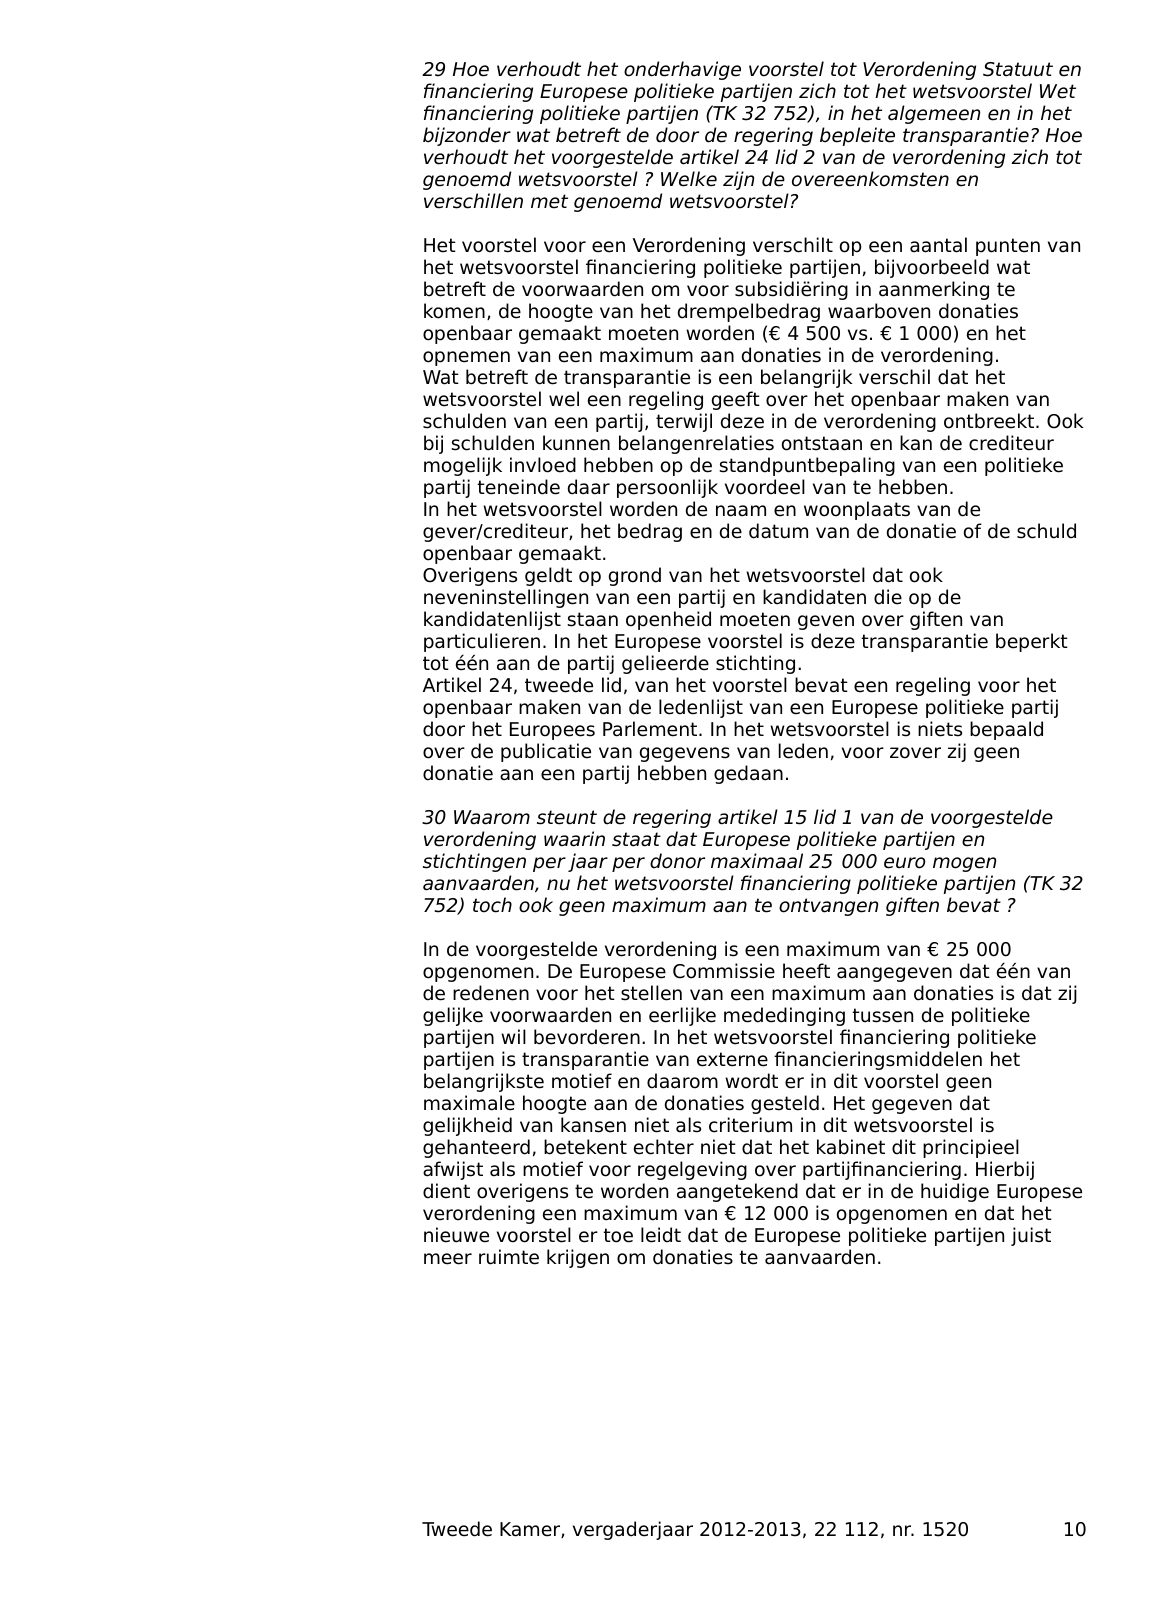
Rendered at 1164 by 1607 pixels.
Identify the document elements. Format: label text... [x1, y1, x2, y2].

text Wat betreft de transparantie is een belangrijk verschil dat het wetsvoorstel wel een regeling geeft over het openbaar maken van schulden van een partij, terwijl deze in de verordening ontbreekt. Ook bij schulden kunnen belangenrelaties ontstaan en kan de crediteur mogelijk invloed hebben op de standpuntbepaling van een politieke partij teneinde daar persoonlijk voordeel van te hebben. [422, 367, 1087, 499]
subtitle 29 Hoe verhoudt het onderhavige voorstel tot Verordening Statuut en financiering Europese politieke partijen zich tot het wetsvoorstel Wet financiering politieke partijen (TK 32 752), in het algemeen en in het bijzonder wat betreft de door de regering bepleite transparantie? Hoe verhoudt het voorgestelde artikel 24 lid 2 van de verordening zich tot genoemd wetsvoorstel ? Welke zijn de overeenkomsten en verschillen met genoemd wetsvoorstel? [422, 59, 1087, 213]
text Artikel 24, tweede lid, van het voorstel bevat een regeling voor het openbaar maken van de ledenlijst van een Europese politieke partij door het Europees Parlement. In het wetsvoorstel is niets bepaald over de publicatie van gegevens van leden, voor zover zij geen donatie aan een partij hebben gedaan. [422, 675, 1087, 784]
subtitle 30 Waarom steunt de regering artikel 15 lid 1 van de voorgestelde verordening waarin staat dat Europese politieke partijen en stichtingen per jaar per donor maximaal 25 000 euro mogen aanvaarden, nu het wetsvoorstel financiering politieke partijen (TK 32 752) toch ook geen maximum aan te ontvangen giften bevat ? [422, 807, 1087, 917]
text In de voorgestelde verordening is een maximum van € 25 000 opgenomen. De Europese Commissie heeft aangegeven dat één van de redenen voor het stellen van een maximum aan donaties is dat zij gelijke voorwaarden en eerlijke mededinging tussen de politieke partijen wil bevorderen. In het wetsvoorstel financiering politieke partijen is transparantie van externe financieringsmiddelen het belangrijkste motief en daarom wordt er in dit voorstel geen maximale hoogte aan de donaties gesteld. Het gegeven dat gelijkheid van kansen niet als criterium in dit wetsvoorstel is gehanteerd, betekent echter niet dat het kabinet dit principieel afwijst als motief voor regelgeving over partijfinanciering. Hierbij dient overigens te worden aangetekend dat er in de huidige Europese verordening een maximum van € 12 000 is opgenomen en dat het nieuwe voorstel er toe leidt dat de Europese politieke partijen juist meer ruimte krijgen om donaties te aanvaarden. [422, 939, 1087, 1268]
text Overigens geldt op grond van het wetsvoorstel dat ook neveninstellingen van een partij en kandidaten die op de kandidatenlijst staan openheid moeten geven over giften van particulieren. In het Europese voorstel is deze transparantie beperkt tot één aan de partij gelieerde stichting. [422, 565, 1087, 675]
text Het voorstel voor een Verordening verschilt op een aantal punten van het wetsvoorstel financiering politieke partijen, bijvoorbeeld wat betreft de voorwaarden om voor subsidiëring in aanmerking te komen, de hoogte van het drempelbedrag waarboven donaties openbaar gemaakt moeten worden (€ 4 500 vs. € 1 000) en het opnemen van een maximum aan donaties in de verordening. [422, 235, 1087, 367]
text In het wetsvoorstel worden de naam en woonplaats van de gever/crediteur, het bedrag en de datum van de donatie of de schuld openbaar gemaakt. [422, 499, 1087, 565]
